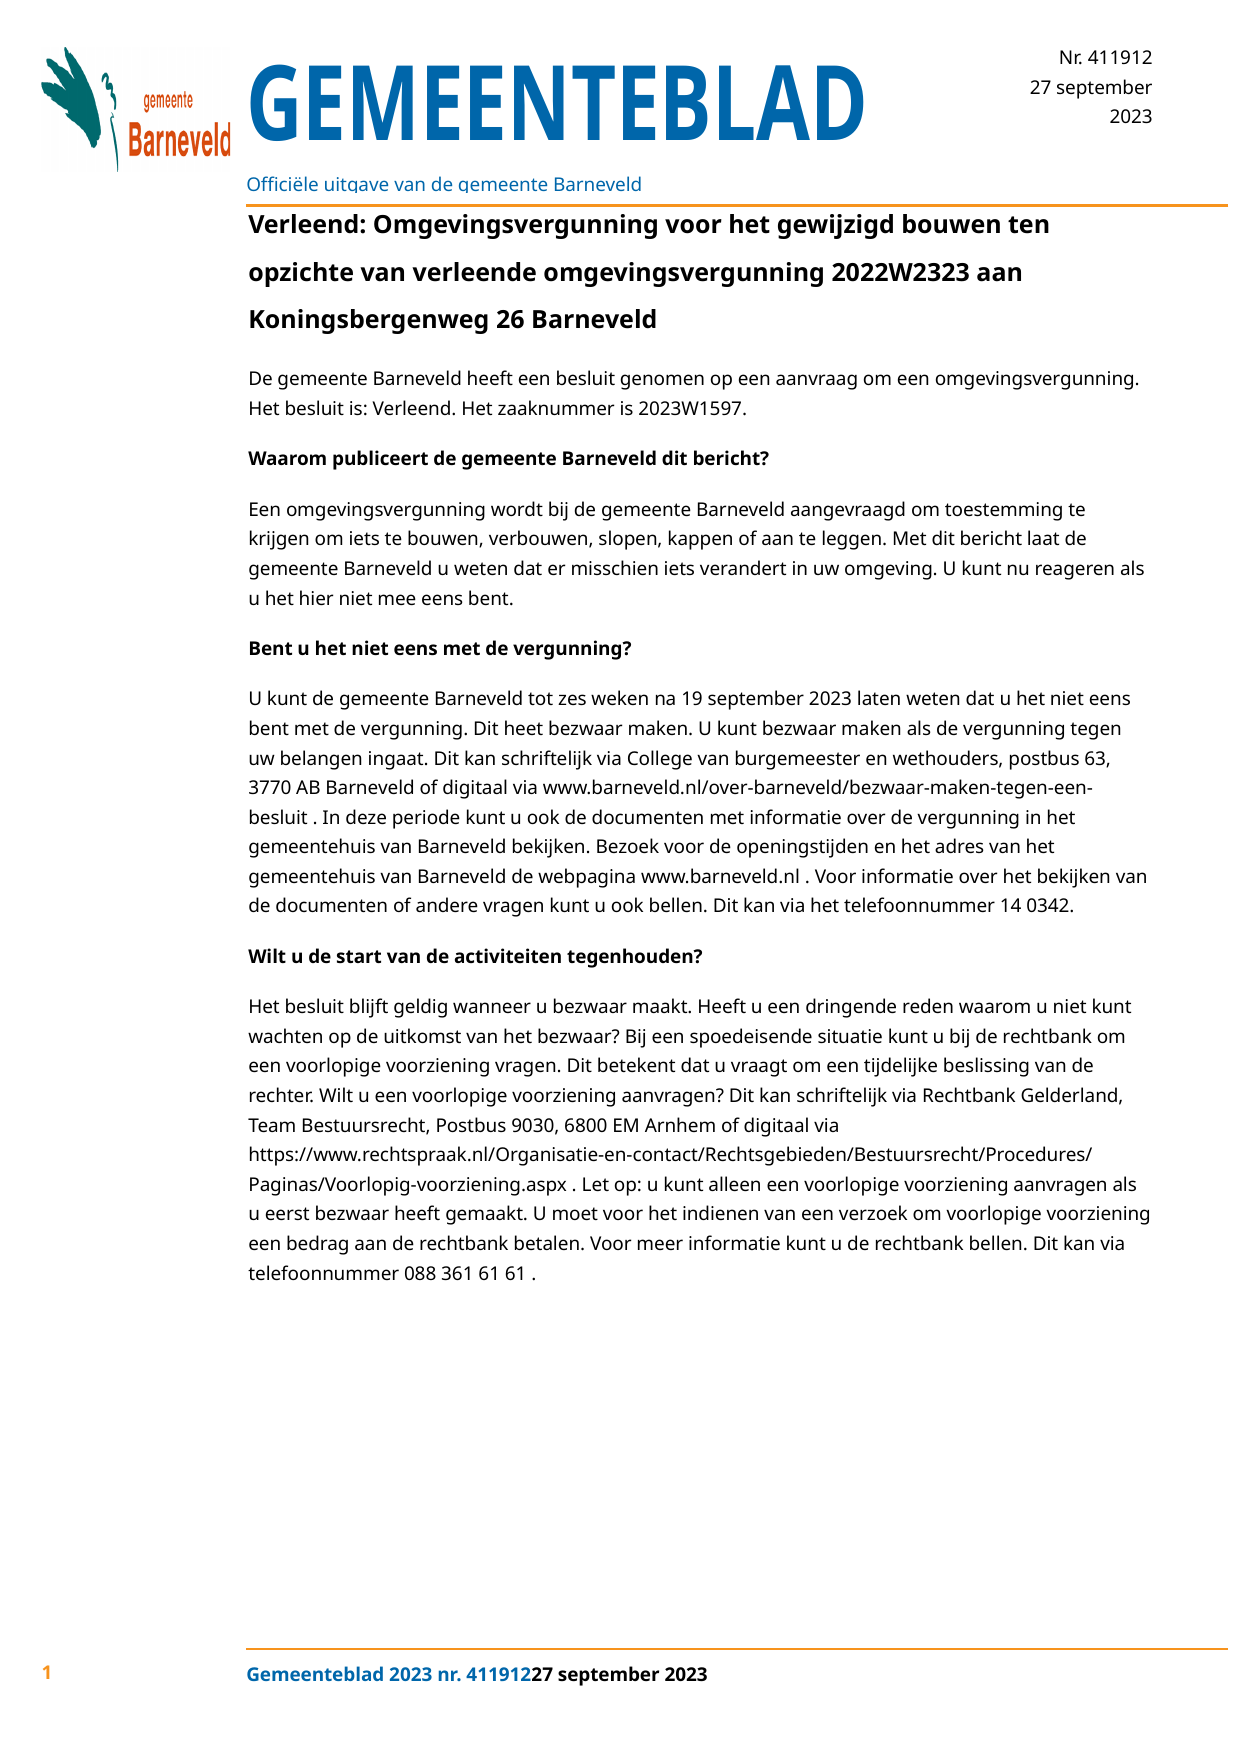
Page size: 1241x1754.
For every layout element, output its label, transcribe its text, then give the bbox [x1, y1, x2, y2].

text U kunt de gemeente Barneveld tot zes weken na 19 september 2023 laten weten dat u het niet eens bent met de vergunning. Dit heet bezwaar maken. U kunt bezwaar maken als de vergunning tegen uw belangen ingaat. Dit kan schriftelijk via College van burgemeester en wethouders, postbus 63, 3770 AB Barneveld of digitaal via www.barneveld.nl/over-barneveld/bezwaar-maken-tegen-een-besluit . In deze periode kunt u ook de documenten met informatie over de vergunning in het gemeentehuis van Barneveld bekijken. Bezoek voor de openingstijden en het adres van het gemeentehuis van Barneveld de webpagina www.barneveld.nl . Voor informatie over het bekijken van de documenten of andere vragen kunt u ook bellen. Dit kan via het telefoonnummer 14 0342. [248, 686, 1152, 918]
text De gemeente Barneveld heeft een besluit genomen op een aanvraag om een omgevingsvergunning. Het besluit is: Verleend. Het zaaknummer is 2023W1597. [248, 366, 1152, 421]
text Het besluit blijft geldig wanneer u bezwaar maakt. Heeft u een dringende reden waarom u niet kunt wachten op de uitkomst van het bezwaar? Bij een spoedeisende situatie kunt u bij de rechtbank om een voorlopige voorziening vragen. Dit betekent dat u vraagt om een tijdelijke beslissing van de rechter. Wilt u een voorlopige voorziening aanvragen? Dit kan schriftelijk via Rechtbank Gelderland, Team Bestuursrecht, Postbus 9030, 6800 EM Arnhem of digitaal via https://www.rechtspraak.nl/Organisatie-en-contact/Rechtsgebieden/Bestuursrecht/Procedures/Paginas/Voorlopig-voorziening.aspx . Let op: u kunt alleen een voorlopige voorziening aanvragen als u eerst bezwaar heeft gemaakt. U moet voor het indienen van een verzoek om voorlopige voorziening een bedrag aan de rechtbank betalen. Voor meer informatie kunt u de rechtbank bellen. Dit kan via telefoonnummer 088 361 61 61 . [248, 993, 1152, 1285]
text Waarom publiceert de gemeente Barneveld dit bericht? [248, 446, 1152, 471]
text Verleend: Omgevingsvergunning voor het gewijzigd bouwen ten opzichte van verleende omgevingsvergunning 2022W2323 aan Koningsbergenweg 26 Barneveld [248, 207, 1152, 336]
picture [41, 47, 231, 172]
text Wilt u de start van de activiteiten tegenhouden? [248, 943, 1152, 969]
text Bent u het niet eens met de vergunning? [248, 635, 1152, 661]
text Een omgevingsvergunning wordt bij de gemeente Barneveld aangevraagd om toestemming te krijgen om iets te bouwen, verbouwen, slopen, kappen of aan te leggen. Met dit bericht laat de gemeente Barneveld u weten dat er misschien iets verandert in uw omgeving. U kunt nu reageren als u het hier niet mee eens bent. [248, 496, 1152, 610]
